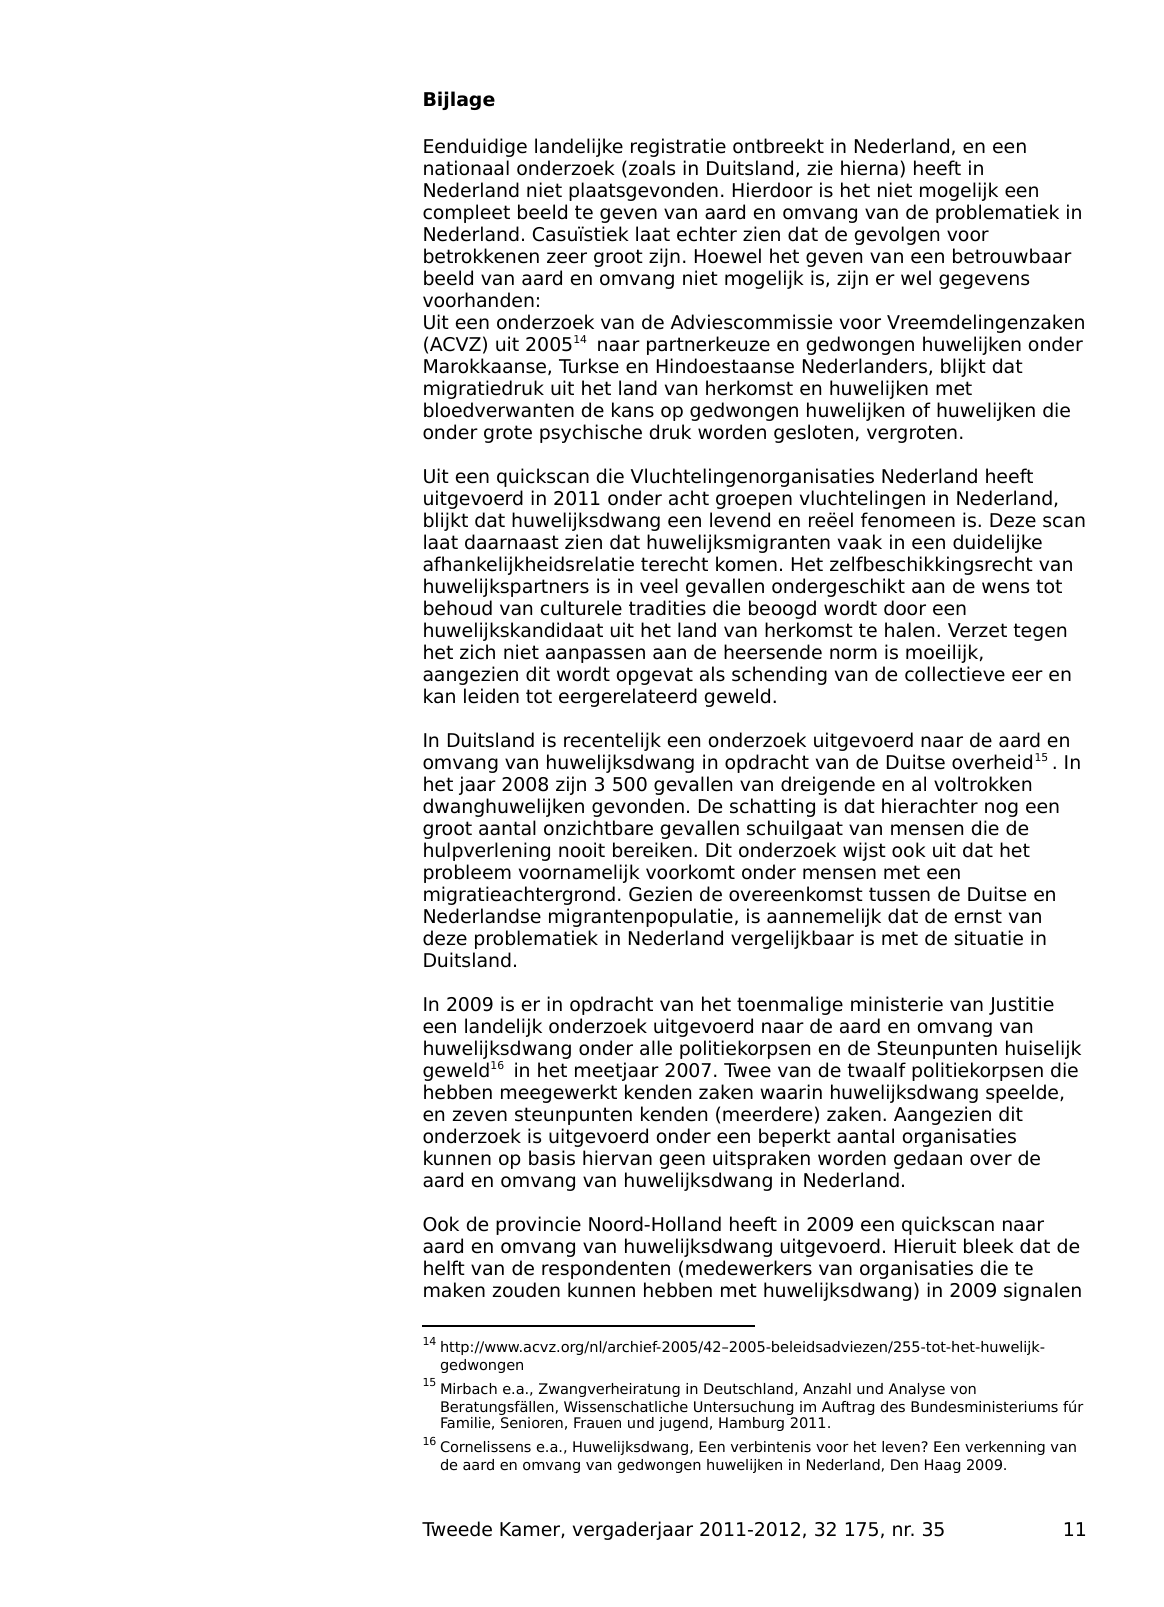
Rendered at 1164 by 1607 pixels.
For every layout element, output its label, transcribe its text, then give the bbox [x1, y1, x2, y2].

text Ook de provincie Noord-Holland heeft in 2009 een quickscan naar aard en omvang van huwelijksdwang uitgevoerd. Hieruit bleek dat de helft van de respondenten (medewerkers van organisaties die te maken zouden kunnen hebben met huwelijksdwang) in 2009 signalen [422, 1214, 1087, 1302]
text Uit een onderzoek van de Adviescommissie voor Vreemdelingenzaken (ACVZ) uit 2005 naar partnerkeuze en gedwongen huwelijken onder Marokkaanse, Turkse en Hindoestaanse Nederlanders, blijkt dat migratiedruk uit het land van herkomst en huwelijken met bloedverwanten de kans op gedwongen huwelijken of huwelijken die onder grote psychische druk worden gesloten, vergroten. [422, 312, 1087, 444]
text Cornelissens e.a., Huwelijksdwang, Een verbintenis voor het leven? Een verkenning van de aard en omvang van gedwongen huwelijken in Nederland, Den Haag 2009. [422, 1435, 1087, 1474]
text Eenduidige landelijke registratie ontbreekt in Nederland, en een nationaal onderzoek (zoals in Duitsland, zie hierna) heeft in Nederland niet plaatsgevonden. Hierdoor is het niet mogelijk een compleet beeld te geven van aard en omvang van de problematiek in Nederland. Casuïstiek laat echter zien dat de gevolgen voor betrokkenen zeer groot zijn. Hoewel het geven van een betrouwbaar beeld van aard en omvang niet mogelijk is, zijn er wel gegevens voorhanden: [422, 136, 1087, 312]
text Mirbach e.a., Zwangverheiratung in Deutschland, Anzahl und Analyse von Beratungsfällen, Wissenschatliche Untersuchung im Auftrag des Bundesministeriums fúr Familie, Senioren, Frauen und jugend, Hamburg 2011. [422, 1377, 1087, 1432]
subtitle Bijlage [77, 89, 1087, 111]
text In Duitsland is recentelijk een onderzoek uitgevoerd naar de aard en omvang van huwelijksdwang in opdracht van de Duitse overheid. In het jaar 2008 zijn 3 500 gevallen van dreigende en al voltrokken dwanghuwelijken gevonden. De schatting is dat hierachter nog een groot aantal onzichtbare gevallen schuilgaat van mensen die de hulpverlening nooit bereiken. Dit onderzoek wijst ook uit dat het probleem voornamelijk voorkomt onder mensen met een migratieachtergrond. Gezien de overeenkomst tussen de Duitse en Nederlandse migrantenpopulatie, is aannemelijk dat de ernst van deze problematiek in Nederland vergelijkbaar is met de situatie in Duitsland. [422, 730, 1087, 972]
text http://www.acvz.org/nl/archief-2005/42–2005-beleidsadviezen/255-tot-het-huwelijk-gedwongen [422, 1335, 1087, 1374]
text Uit een quickscan die Vluchtelingenorganisaties Nederland heeft uitgevoerd in 2011 onder acht groepen vluchtelingen in Nederland, blijkt dat huwelijksdwang een levend en reëel fenomeen is. Deze scan laat daarnaast zien dat huwelijksmigranten vaak in een duidelijke afhankelijkheidsrelatie terecht komen. Het zelfbeschikkingsrecht van huwelijkspartners is in veel gevallen ondergeschikt aan de wens tot behoud van culturele tradities die beoogd wordt door een huwelijkskandidaat uit het land van herkomst te halen. Verzet tegen het zich niet aanpassen aan de heersende norm is moeilijk, aangezien dit wordt opgevat als schending van de collectieve eer en kan leiden tot eergerelateerd geweld. [422, 466, 1087, 708]
text In 2009 is er in opdracht van het toenmalige ministerie van Justitie een landelijk onderzoek uitgevoerd naar de aard en omvang van huwelijksdwang onder alle politiekorpsen en de Steunpunten huiselijk geweld in het meetjaar 2007. Twee van de twaalf politiekorpsen die hebben meegewerkt kenden zaken waarin huwelijksdwang speelde, en zeven steunpunten kenden (meerdere) zaken. Aangezien dit onderzoek is uitgevoerd onder een beperkt aantal organisaties kunnen op basis hiervan geen uitspraken worden gedaan over de aard en omvang van huwelijksdwang in Nederland. [422, 994, 1087, 1192]
